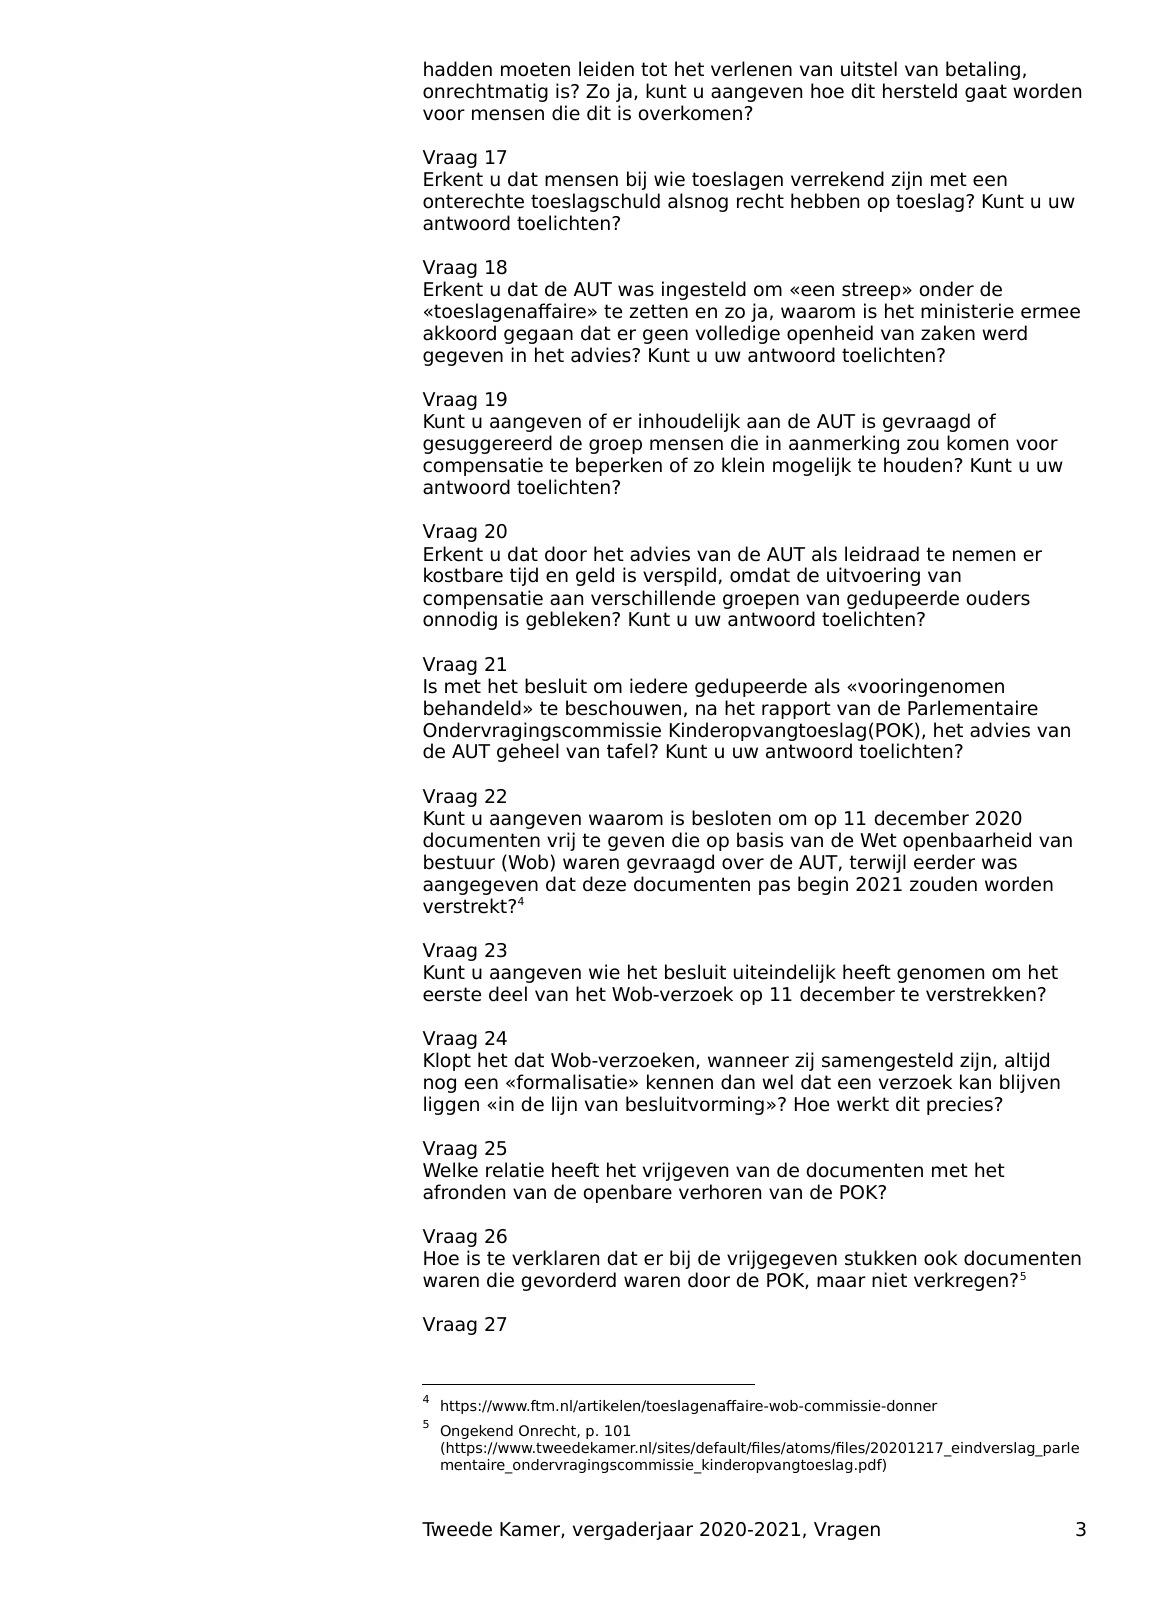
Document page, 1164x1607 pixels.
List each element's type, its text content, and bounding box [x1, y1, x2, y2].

text Vraag 18 [422, 257, 1087, 279]
text Vraag 21 [422, 653, 1087, 676]
text Vraag 17 [422, 147, 1087, 169]
text Welke relatie heeft het vrijgeven van de documenten met het afronden van de openbare verhoren van de POK? [422, 1160, 1087, 1204]
text Kunt u aangeven of er inhoudelijk aan de AUT is gevraagd of gesuggereerd de groep mensen die in aanmerking zou komen voor compensatie te beperken of zo klein mogelijk te houden? Kunt u uw antwoord toelichten? [422, 411, 1087, 499]
text Vraag 27 [422, 1314, 1087, 1336]
text hadden moeten leiden tot het verlenen van uitstel van betaling, onrechtmatig is? Zo ja, kunt u aangeven hoe dit hersteld gaat worden voor mensen die dit is overkomen? [422, 59, 1087, 125]
text Kunt u aangeven wie het besluit uiteindelijk heeft genomen om het eerste deel van het Wob-verzoek op 11 december te verstrekken? [422, 962, 1087, 1006]
text https://www.ftm.nl/artikelen/toeslagenaffaire-wob-commissie-donner [422, 1393, 1087, 1416]
text Kunt u aangeven waarom is besloten om op 11 december 2020 documenten vrij te geven die op basis van de Wet openbaarheid van bestuur (Wob) waren gevraagd over de AUT, terwijl eerder was aangegeven dat deze documenten pas begin 2021 zouden worden verstrekt? [422, 808, 1087, 917]
text Klopt het dat Wob-verzoeken, wanneer zij samengesteld zijn, altijd nog een «formalisatie» kennen dan wel dat een verzoek kan blijven liggen «in de lijn van besluitvorming»? Hoe werkt dit precies? [422, 1050, 1087, 1116]
text Hoe is te verklaren dat er bij de vrijgegeven stukken ook documenten waren die gevorderd waren door de POK, maar niet verkregen? [422, 1248, 1087, 1292]
text Erkent u dat de AUT was ingesteld om «een streep» onder de «toeslagenaffaire» te zetten en zo ja, waarom is het ministerie ermee akkoord gegaan dat er geen volledige openheid van zaken werd gegeven in het advies? Kunt u uw antwoord toelichten? [422, 279, 1087, 367]
text Is met het besluit om iedere gedupeerde als «vooringenomen behandeld» te beschouwen, na het rapport van de Parlementaire Ondervragingscommissie Kinderopvangtoeslag(POK), het advies van de AUT geheel van tafel? Kunt u uw antwoord toelichten? [422, 676, 1087, 763]
text Vraag 23 [422, 940, 1087, 962]
text Erkent u dat mensen bij wie toeslagen verrekend zijn met een onterechte toeslagschuld alsnog recht hebben op toeslag? Kunt u uw antwoord toelichten? [422, 169, 1087, 235]
text Vraag 26 [422, 1226, 1087, 1248]
text Ongekend Onrecht, p. 101 (https://www.tweedekamer.nl/sites/default/files/atoms/files/20201217_eindverslag_parlementaire_ondervragingscommissie_kinderopvangtoeslag.pdf) [422, 1418, 1087, 1474]
text Vraag 19 [422, 389, 1087, 411]
text Vraag 20 [422, 521, 1087, 543]
text Vraag 24 [422, 1028, 1087, 1050]
text Erkent u dat door het advies van de AUT als leidraad te nemen er kostbare tijd en geld is verspild, omdat de uitvoering van compensatie aan verschillende groepen van gedupeerde ouders onnodig is gebleken? Kunt u uw antwoord toelichten? [422, 543, 1087, 631]
text Vraag 22 [422, 786, 1087, 808]
text Vraag 25 [422, 1138, 1087, 1160]
